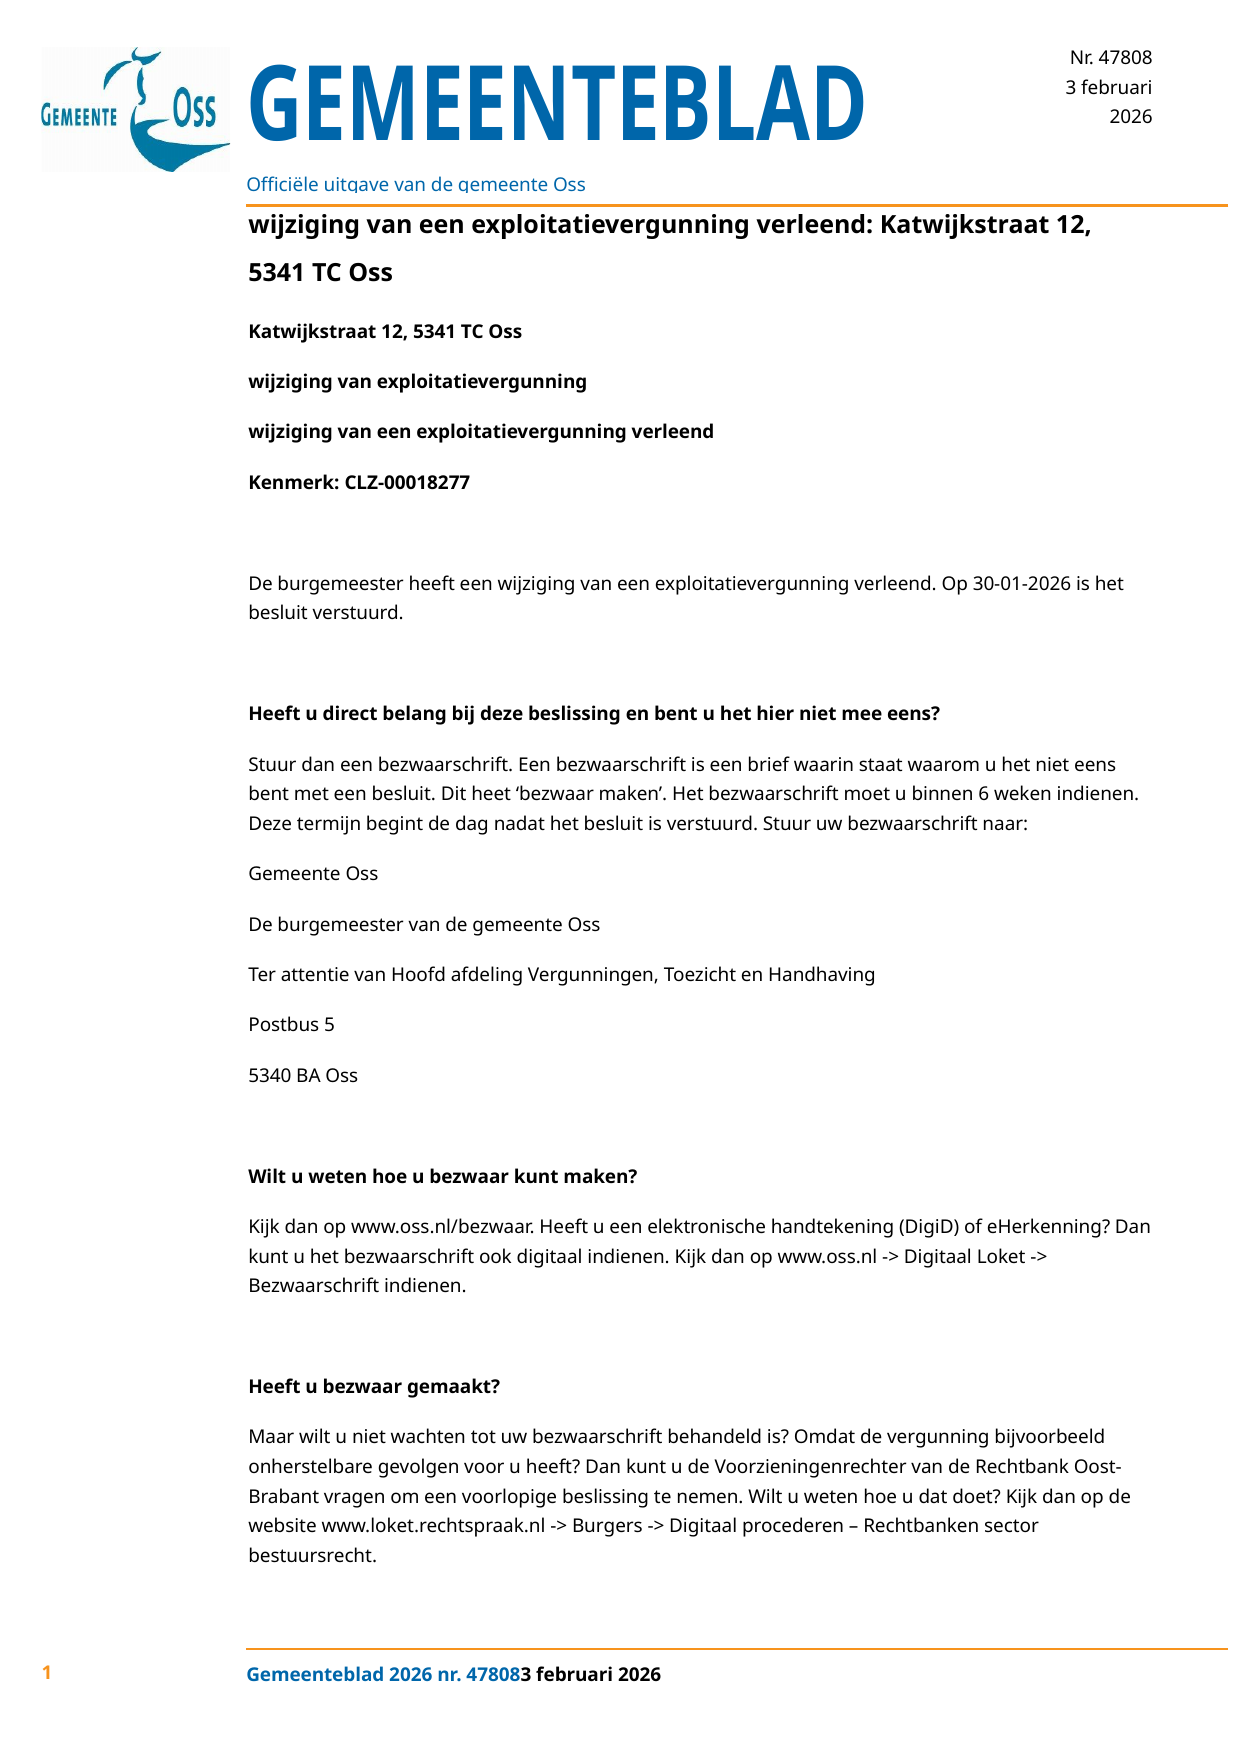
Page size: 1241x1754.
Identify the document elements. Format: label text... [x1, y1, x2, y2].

text wijziging van exploitatievergunning [248, 368, 1152, 394]
text Heeft u direct belang bij deze beslissing en bent u het hier niet mee eens? [248, 700, 1152, 726]
text De burgemeester heeft een wijziging van een exploitatievergunning verleend. Op 30-01-2026 is het besluit verstuurd. [248, 570, 1152, 625]
text Katwijkstraat 12, 5341 TC Oss [248, 318, 1152, 344]
text Wilt u weten hoe u bezwaar kunt maken? [248, 1163, 1152, 1189]
text Stuur dan een bezwaarschrift. Een bezwaarschrift is een brief waarin staat waarom u het niet eens bent met een besluit. Dit heet ‘bezwaar maken’. Het bezwaarschrift moet u binnen 6 weken indienen. Deze termijn begint de dag nadat het besluit is verstuurd. Stuur uw bezwaarschrift naar: [248, 751, 1152, 836]
text 5340 BA Oss [248, 1062, 1152, 1088]
text Kenmerk: CLZ-00018277 [248, 469, 1152, 495]
text Kijk dan op www.oss.nl/bezwaar. Heeft u een elektronische handtekening (DigiD) of eHerkenning? Dan kunt u het bezwaarschrift ook digitaal indienen. Kijk dan op www.oss.nl -> Digitaal Loket -> Bezwaarschrift indienen. [248, 1213, 1152, 1298]
text Postbus 5 [248, 1012, 1152, 1037]
text Maar wilt u niet wachten tot uw bezwaarschrift behandeld is? Omdat de vergunning bijvoorbeeld onherstelbare gevolgen voor u heeft? Dan kunt u de Voorzieningenrechter van de Rechtbank Oost-Brabant vragen om een voorlopige beslissing te nemen. Wilt u weten hoe u dat doet? Kijk dan op de website www.loket.rechtspraak.nl -> Burgers -> Digitaal procederen – Rechtbanken sector bestuursrecht. [248, 1424, 1152, 1568]
picture [41, 47, 231, 172]
text wijziging van een exploitatievergunning verleend [248, 419, 1152, 444]
text wijziging van een exploitatievergunning verleend: Katwijkstraat 12, 5341 TC Oss [248, 207, 1152, 288]
text De burgemeester van de gemeente Oss [248, 911, 1152, 937]
text Heeft u bezwaar gemaakt? [248, 1373, 1152, 1399]
text Gemeente Oss [248, 860, 1152, 886]
text Ter attentie van Hoofd afdeling Vergunningen, Toezicht en Handhaving [248, 961, 1152, 987]
